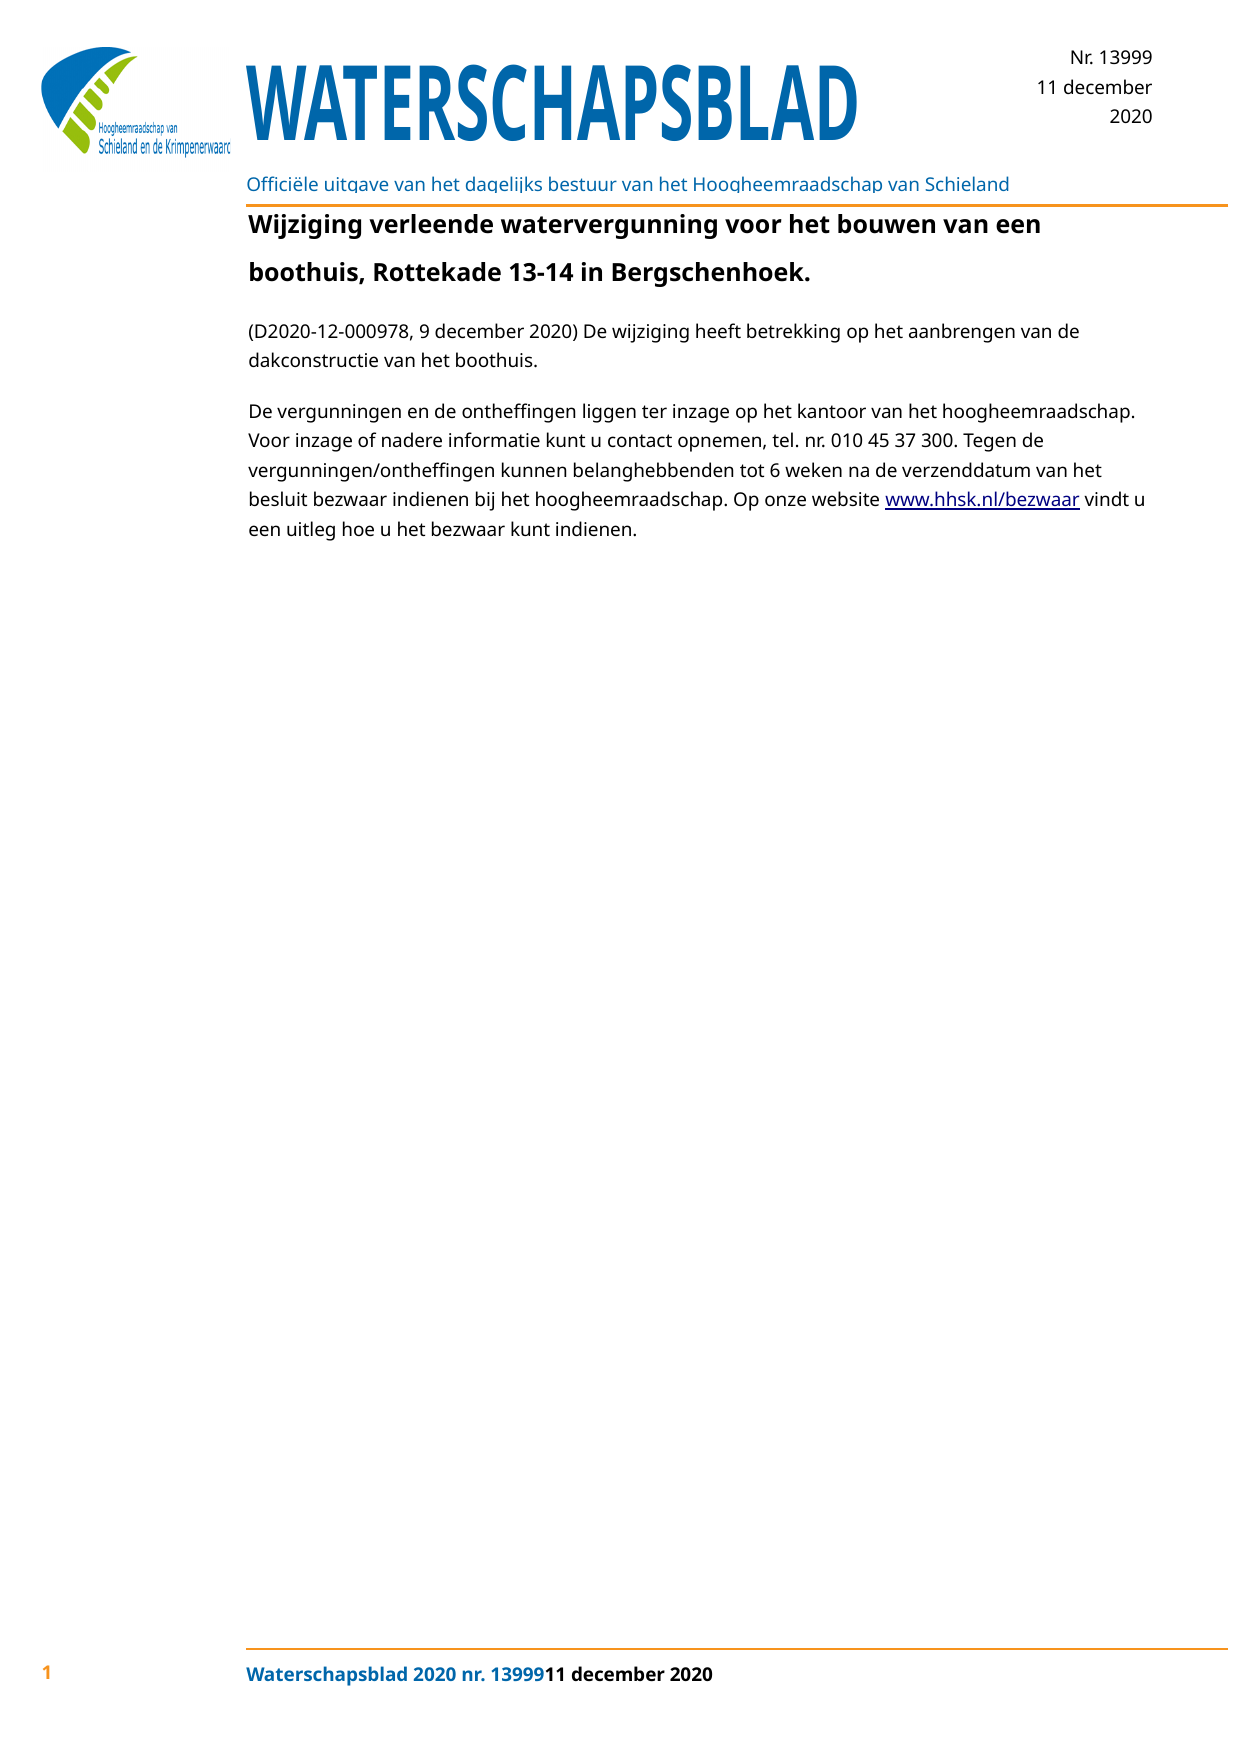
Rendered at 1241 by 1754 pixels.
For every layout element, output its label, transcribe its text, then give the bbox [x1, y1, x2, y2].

picture [41, 47, 231, 172]
text Wijziging verleende watervergunning voor het bouwen van een boothuis, Rottekade 13-14 in Bergschenhoek. [248, 207, 1152, 288]
text De vergunningen en de ontheffingen liggen ter inzage op het kantoor van het hoogheemraadschap. Voor inzage of nadere informatie kunt u contact opnemen, tel. nr. 010 45 37 300. Tegen de vergunningen/ontheffingen kunnen belanghebbenden tot 6 weken na de verzenddatum van het besluit bezwaar indienen bij het hoogheemraadschap. Op onze website www.hhsk.nl/bezwaar vindt u een uitleg hoe u het bezwaar kunt indienen. [248, 398, 1152, 542]
text (D2020-12-000978, 9 december 2020) De wijziging heeft betrekking op het aanbrengen van de dakconstructie van het boothuis. [248, 318, 1152, 373]
